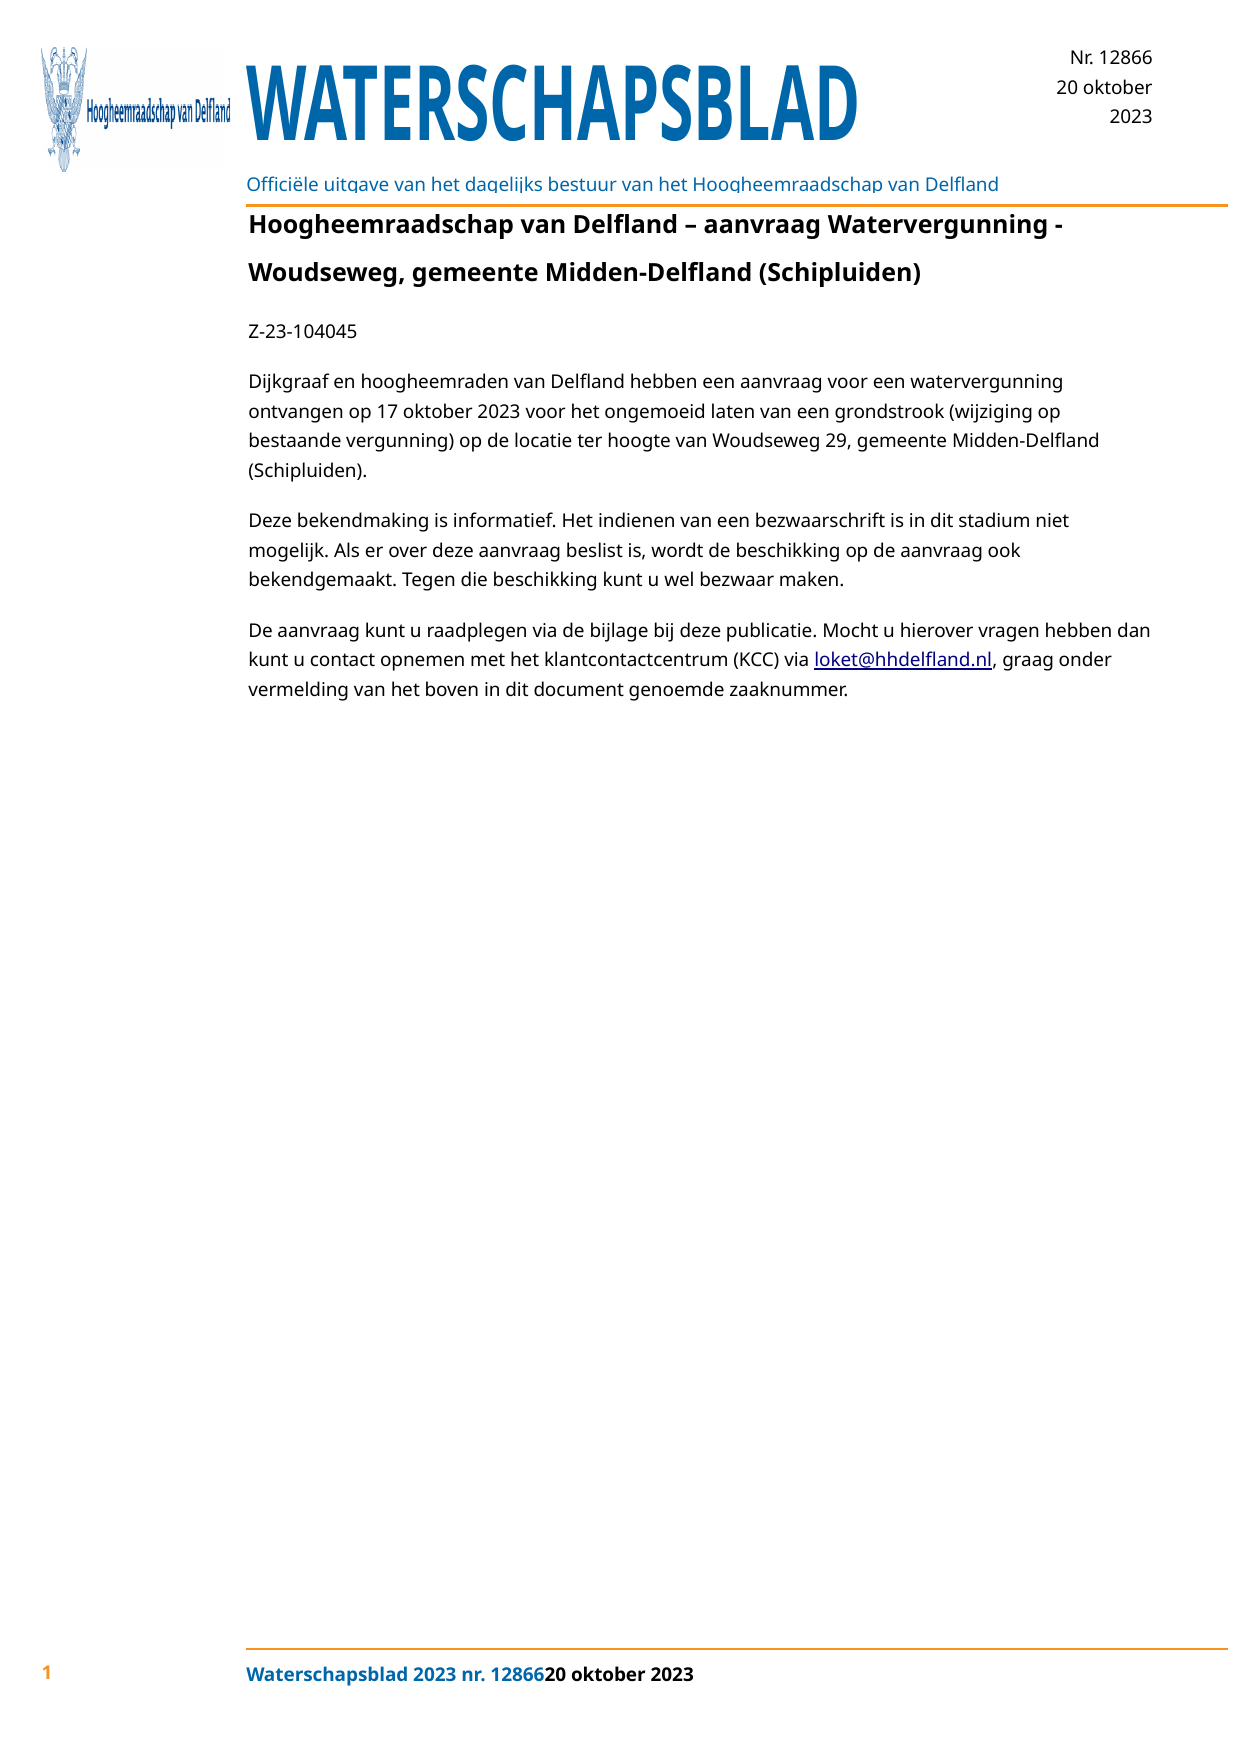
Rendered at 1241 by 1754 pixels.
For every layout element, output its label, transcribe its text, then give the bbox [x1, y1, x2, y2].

text Hoogheemraadschap van Delfland – aanvraag Watervergunning - Woudseweg, gemeente Midden-Delfland (Schipluiden) [248, 207, 1152, 288]
text De aanvraag kunt u raadplegen via de bijlage bij deze publicatie. Mocht u hierover vragen hebben dan kunt u contact opnemen met het klantcontactcentrum (KCC) via loket@hhdelfland.nl, graag onder vermelding van het boven in dit document genoemde zaaknummer. [248, 617, 1152, 702]
text Dijkgraaf en hoogheemraden van Delfland hebben een aanvraag voor een watervergunning ontvangen op 17 oktober 2023 voor het ongemoeid laten van een grondstrook (wijziging op bestaande vergunning) op de locatie ter hoogte van Woudseweg 29, gemeente Midden-Delfland (Schipluiden). [248, 368, 1152, 483]
text Z-23-104045 [248, 318, 1152, 344]
text Deze bekendmaking is informatief. Het indienen van een bezwaarschrift is in dit stadium niet mogelijk. Als er over deze aanvraag beslist is, wordt de beschikking op de aanvraag ook bekendgemaakt. Tegen die beschikking kunt u wel bezwaar maken. [248, 507, 1152, 592]
picture [41, 47, 231, 172]
